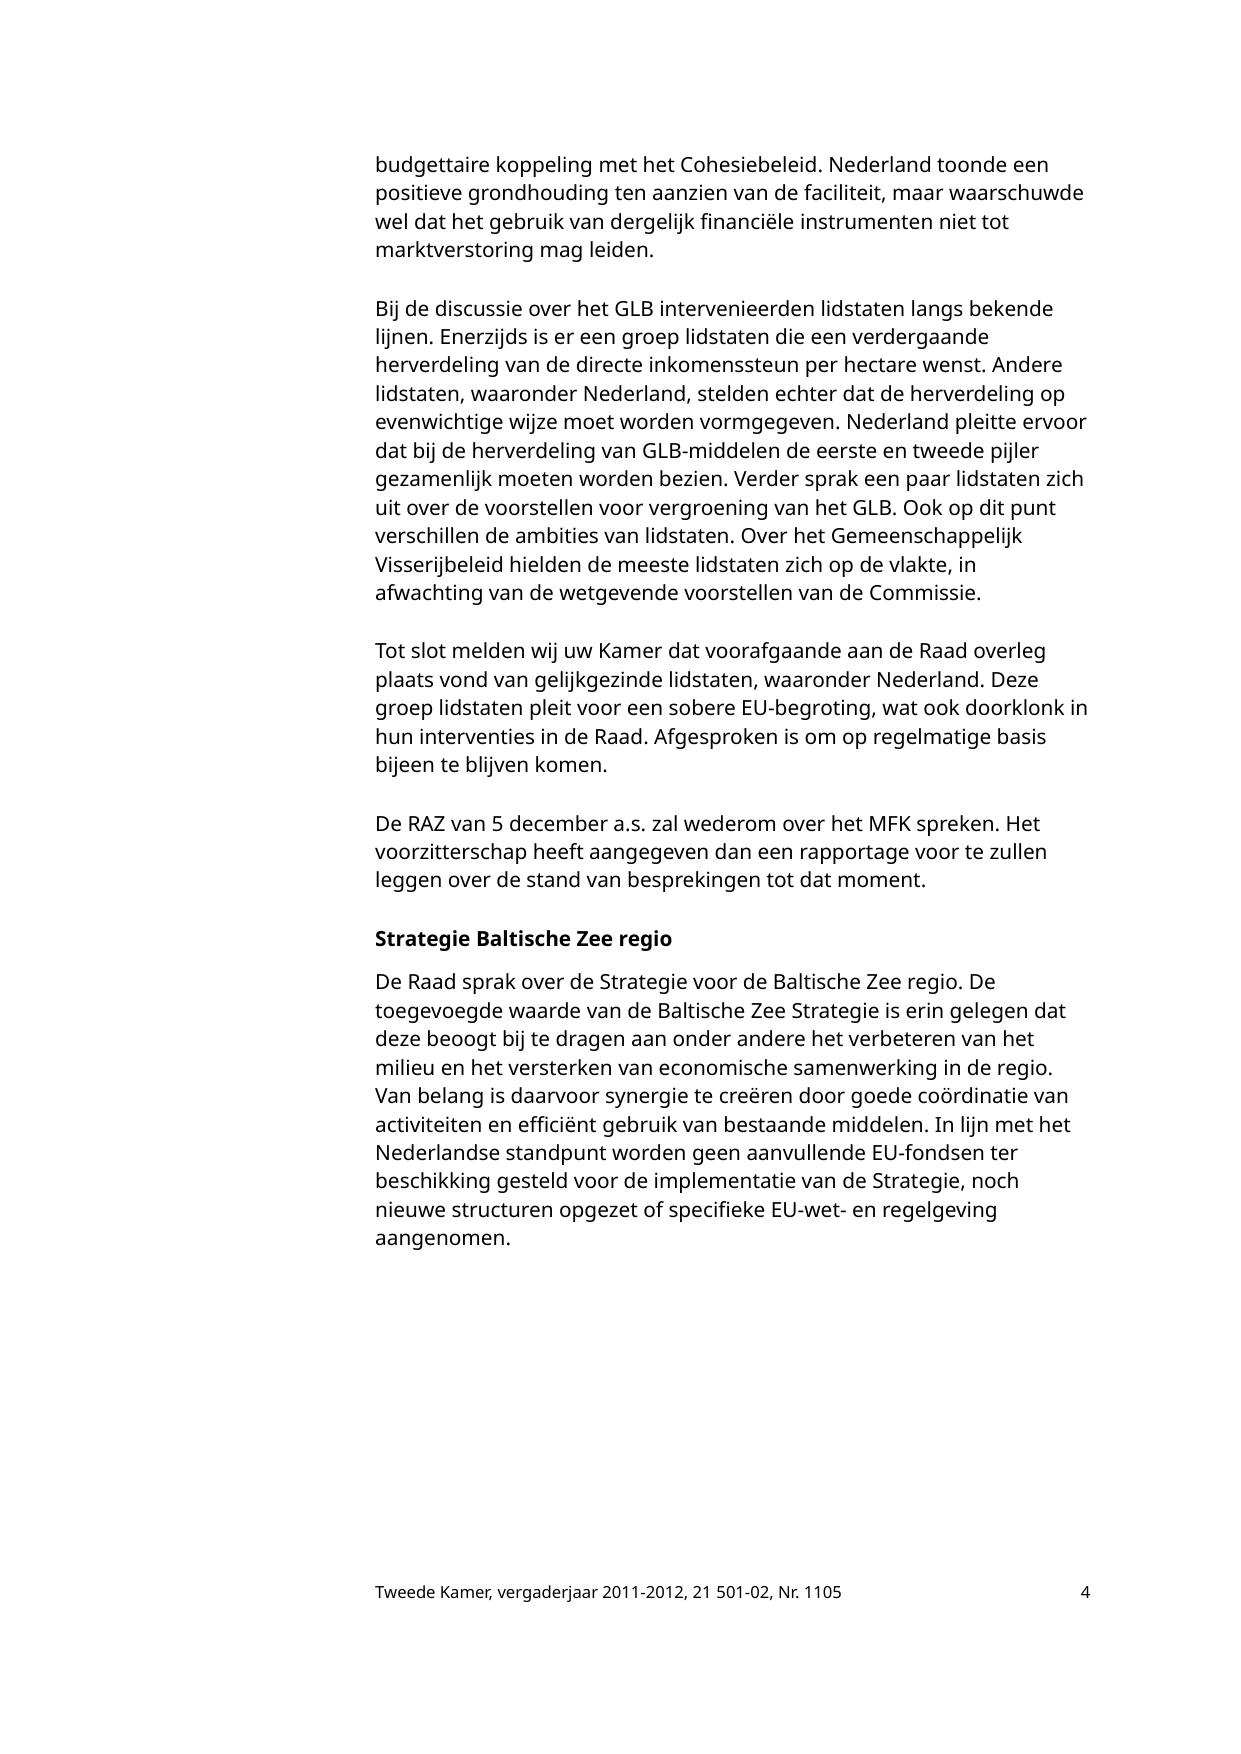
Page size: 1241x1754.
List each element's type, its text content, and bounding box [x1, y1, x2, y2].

text Tot slot melden wij uw Kamer dat voorafgaande aan de Raad overleg plaats vond van gelijkgezinde lidstaten, waaronder Nederland. Deze groep lidstaten pleit voor een sobere EU-begroting, wat ook doorklonk in hun interventies in de Raad. Afgesproken is om op regelmatige basis bijeen te blijven komen. [375, 637, 1090, 779]
text De RAZ van 5 december a.s. zal wederom over het MFK spreken. Het voorzitterschap heeft aangegeven dan een rapportage voor te zullen leggen over de stand van besprekingen tot dat moment. [375, 809, 1090, 894]
text Strategie Baltische Zee regio [375, 924, 1090, 952]
text Bij de discussie over het GLB intervenieerden lidstaten langs bekende lijnen. Enerzijds is er een groep lidstaten die een verdergaande herverdeling van de directe inkomenssteun per hectare wenst. Andere lidstaten, waaronder Nederland, stelden echter dat de herverdeling op evenwichtige wijze moet worden vormgegeven. Nederland pleitte ervoor dat bij de herverdeling van GLB-middelen de eerste en tweede pijler gezamenlijk moeten worden bezien. Verder sprak een paar lidstaten zich uit over de voorstellen voor vergroening van het GLB. Ook op dit punt verschillen de ambities van lidstaten. Over het Gemeenschappelijk Visserijbeleid hielden de meeste lidstaten zich op de vlakte, in afwachting van de wetgevende voorstellen van de Commissie. [375, 294, 1090, 607]
text De Raad sprak over de Strategie voor de Baltische Zee regio. De toegevoegde waarde van de Baltische Zee Strategie is erin gelegen dat deze beoogt bij te dragen aan onder andere het verbeteren van het milieu en het versterken van economische samenwerking in de regio. Van belang is daarvoor synergie te creëren door goede coördinatie van activiteiten en efficiënt gebruik van bestaande middelen. In lijn met het Nederlandse standpunt worden geen aanvullende EU-fondsen ter beschikking gesteld voor de implementatie van de Strategie, noch nieuwe structuren opgezet of specifieke EU-wet- en regelgeving aangenomen. [375, 967, 1090, 1252]
text budgettaire koppeling met het Cohesiebeleid. Nederland toonde een positieve grondhouding ten aanzien van de faciliteit, maar waarschuwde wel dat het gebruik van dergelijk financiële instrumenten niet tot marktverstoring mag leiden. [375, 150, 1090, 264]
